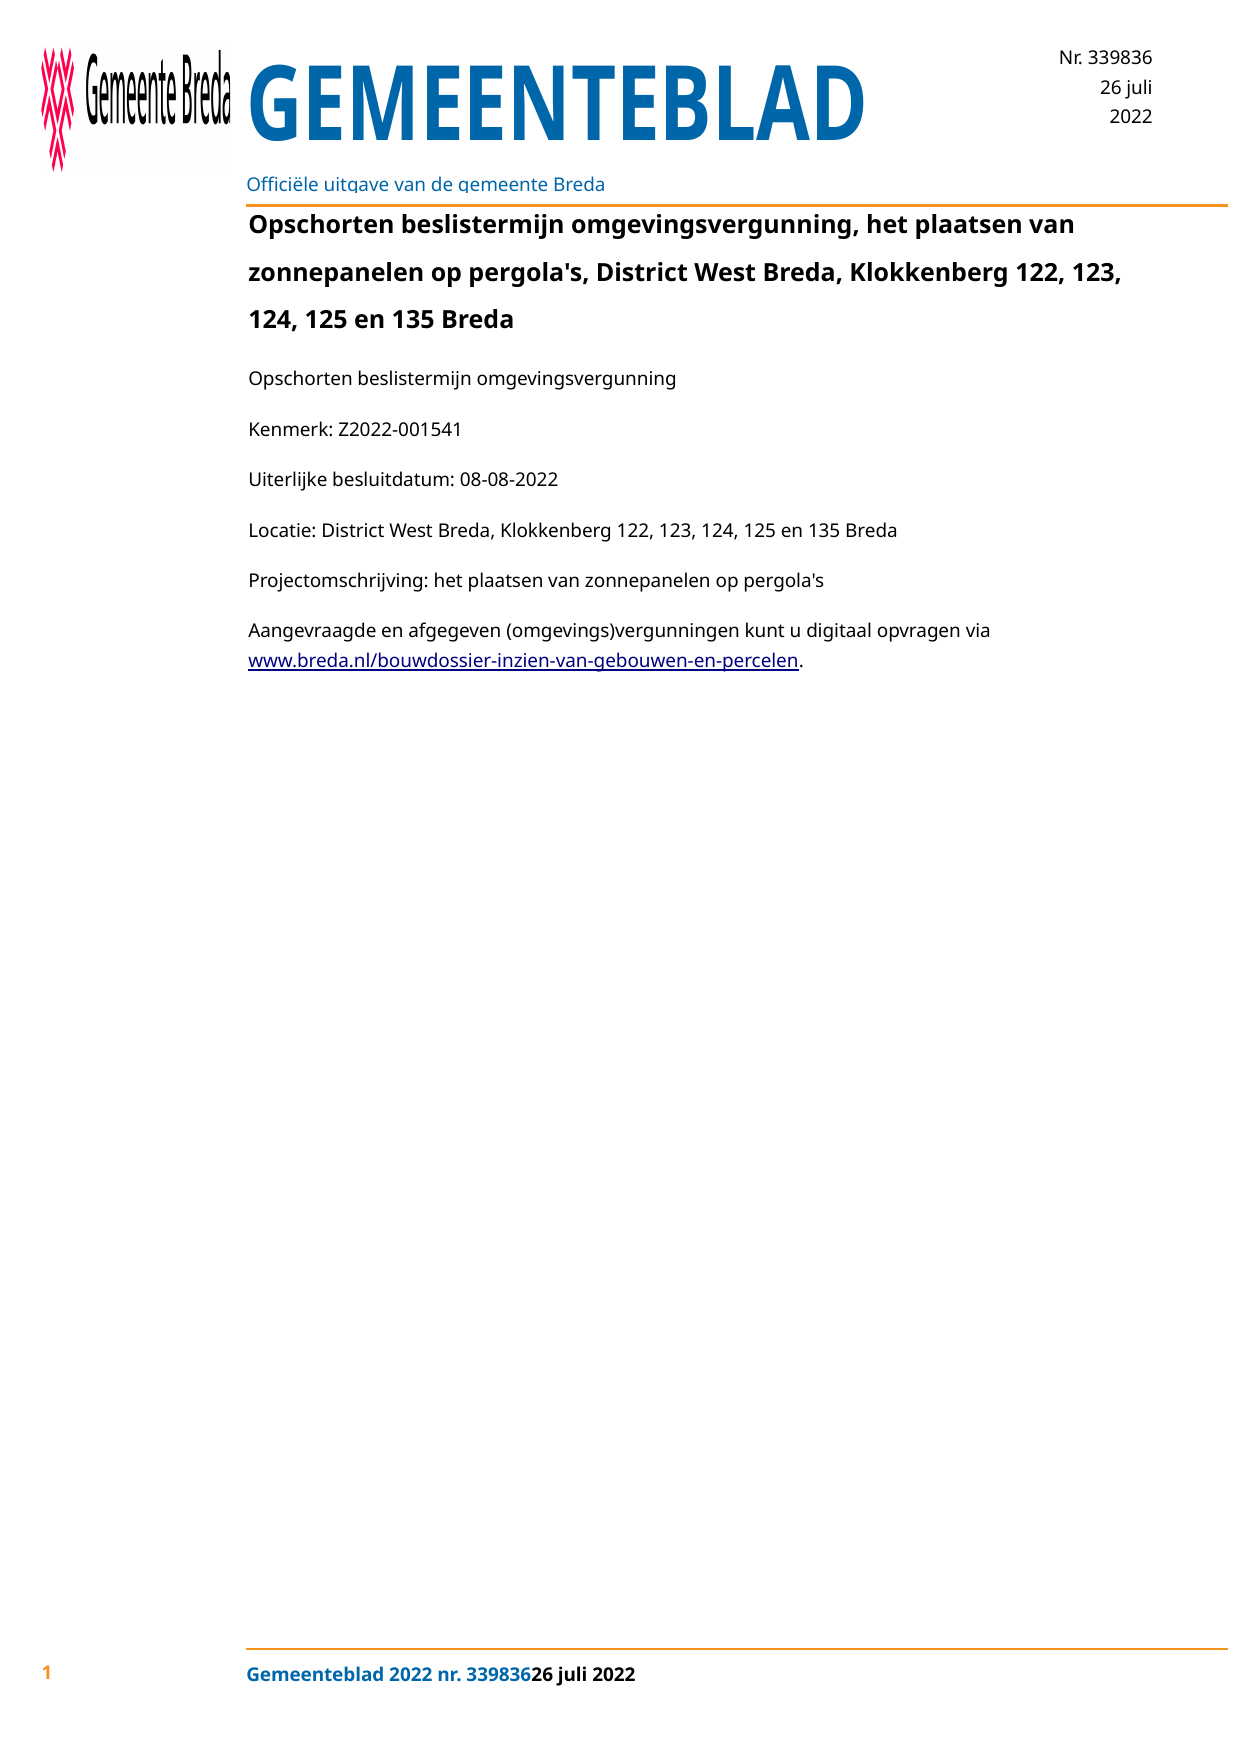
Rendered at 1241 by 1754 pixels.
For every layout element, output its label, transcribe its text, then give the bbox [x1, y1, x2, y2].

text Kenmerk: Z2022-001541 [248, 416, 1152, 442]
text Locatie: District West Breda, Klokkenberg 122, 123, 124, 125 en 135 Breda [248, 517, 1152, 542]
text Projectomschrijving: het plaatsen van zonnepanelen op pergola's [248, 567, 1152, 593]
text Opschorten beslistermijn omgevingsvergunning [248, 366, 1152, 391]
text Uiterlijke besluitdatum: 08-08-2022 [248, 466, 1152, 492]
text Opschorten beslistermijn omgevingsvergunning, het plaatsen van zonnepanelen op pergola's, District West Breda, Klokkenberg 122, 123, 124, 125 en 135 Breda [248, 207, 1152, 336]
picture [41, 47, 231, 172]
text Aangevraagde en afgegeven (omgevings)vergunningen kunt u digitaal opvragen via www.breda.nl/bouwdossier-inzien-van-gebouwen-en-percelen. [248, 618, 1152, 673]
